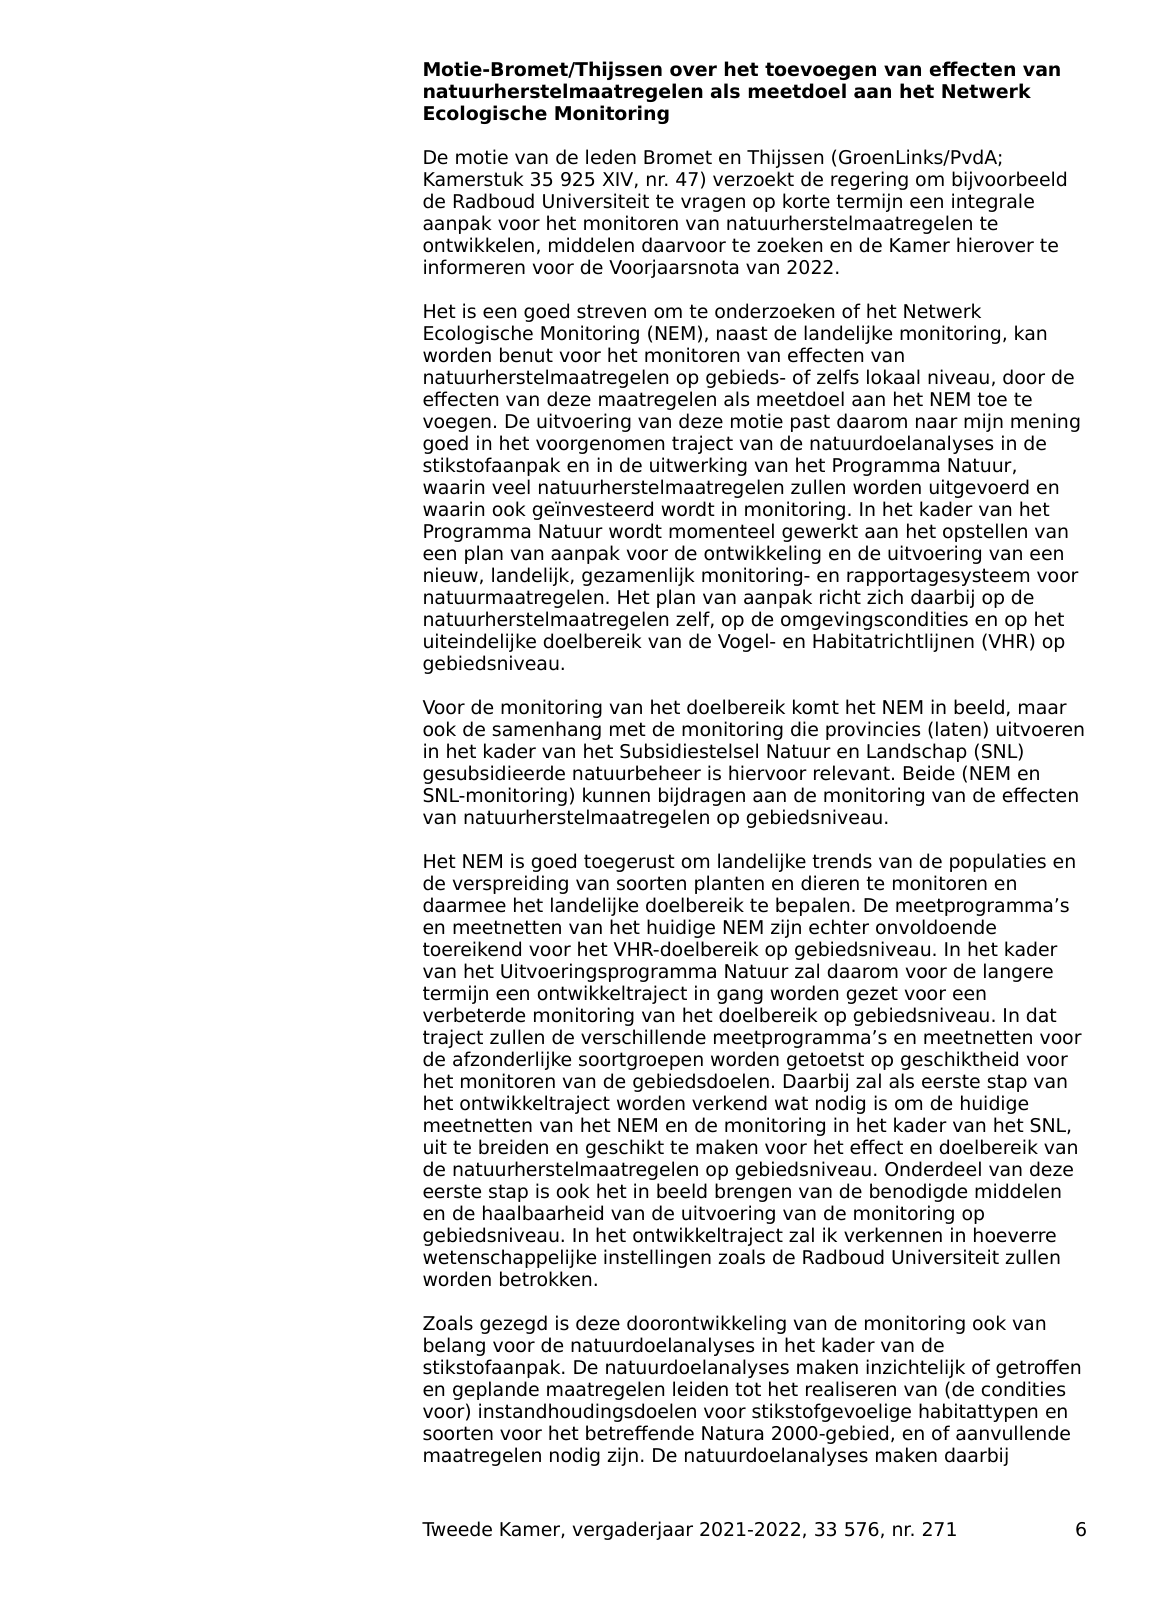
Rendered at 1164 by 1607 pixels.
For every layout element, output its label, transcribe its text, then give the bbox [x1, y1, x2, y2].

text De motie van de leden Bromet en Thijssen (GroenLinks/PvdA; Kamerstuk 35 925 XIV, nr. 47) verzoekt de regering om bijvoorbeeld de Radboud Universiteit te vragen op korte termijn een integrale aanpak voor het monitoren van natuurherstelmaatregelen te ontwikkelen, middelen daarvoor te zoeken en de Kamer hierover te informeren voor de Voorjaarsnota van 2022. [422, 147, 1087, 279]
text Het NEM is goed toegerust om landelijke trends van de populaties en de verspreiding van soorten planten en dieren te monitoren en daarmee het landelijke doelbereik te bepalen. De meetprogramma’s en meetnetten van het huidige NEM zijn echter onvoldoende toereikend voor het VHR-doelbereik op gebiedsniveau. In het kader van het Uitvoeringsprogramma Natuur zal daarom voor de langere termijn een ontwikkeltraject in gang worden gezet voor een verbeterde monitoring van het doelbereik op gebiedsniveau. In dat traject zullen de verschillende meetprogramma’s en meetnetten voor de afzonderlijke soortgroepen worden getoetst op geschiktheid voor het monitoren van de gebiedsdoelen. Daarbij zal als eerste stap van het ontwikkeltraject worden verkend wat nodig is om de huidige meetnetten van het NEM en de monitoring in het kader van het SNL, uit te breiden en geschikt te maken voor het effect en doelbereik van de natuurherstelmaatregelen op gebiedsniveau. Onderdeel van deze eerste stap is ook het in beeld brengen van de benodigde middelen en de haalbaarheid van de uitvoering van de monitoring op gebiedsniveau. In het ontwikkeltraject zal ik verkennen in hoeverre wetenschappelijke instellingen zoals de Radboud Universiteit zullen worden betrokken. [422, 851, 1087, 1291]
text Voor de monitoring van het doelbereik komt het NEM in beeld, maar ook de samenhang met de monitoring die provincies (laten) uitvoeren in het kader van het Subsidiestelsel Natuur en Landschap (SNL) gesubsidieerde natuurbeheer is hiervoor relevant. Beide (NEM en SNL-monitoring) kunnen bijdragen aan de monitoring van de effecten van natuurherstelmaatregelen op gebiedsniveau. [422, 697, 1087, 829]
subtitle Motie-Bromet/Thijssen over het toevoegen van effecten van natuurherstelmaatregelen als meetdoel aan het Netwerk Ecologische Monitoring [422, 59, 1087, 125]
text Zoals gezegd is deze doorontwikkeling van de monitoring ook van belang voor de natuurdoelanalyses in het kader van de stikstofaanpak. De natuurdoelanalyses maken inzichtelijk of getroffen en geplande maatregelen leiden tot het realiseren van (de condities voor) instandhoudingsdoelen voor stikstofgevoelige habitattypen en soorten voor het betreffende Natura 2000-gebied, en of aanvullende maatregelen nodig zijn. De natuurdoelanalyses maken daarbij [422, 1313, 1087, 1467]
text Het is een goed streven om te onderzoeken of het Netwerk Ecologische Monitoring (NEM), naast de landelijke monitoring, kan worden benut voor het monitoren van effecten van natuurherstelmaatregelen op gebieds- of zelfs lokaal niveau, door de effecten van deze maatregelen als meetdoel aan het NEM toe te voegen. De uitvoering van deze motie past daarom naar mijn mening goed in het voorgenomen traject van de natuurdoelanalyses in de stikstofaanpak en in de uitwerking van het Programma Natuur, waarin veel natuurherstelmaatregelen zullen worden uitgevoerd en waarin ook geïnvesteerd wordt in monitoring. In het kader van het Programma Natuur wordt momenteel gewerkt aan het opstellen van een plan van aanpak voor de ontwikkeling en de uitvoering van een nieuw, landelijk, gezamenlijk monitoring- en rapportagesysteem voor natuurmaatregelen. Het plan van aanpak richt zich daarbij op de natuurherstelmaatregelen zelf, op de omgevingscondities en op het uiteindelijke doelbereik van de Vogel- en Habitatrichtlijnen (VHR) op gebiedsniveau. [422, 301, 1087, 675]
